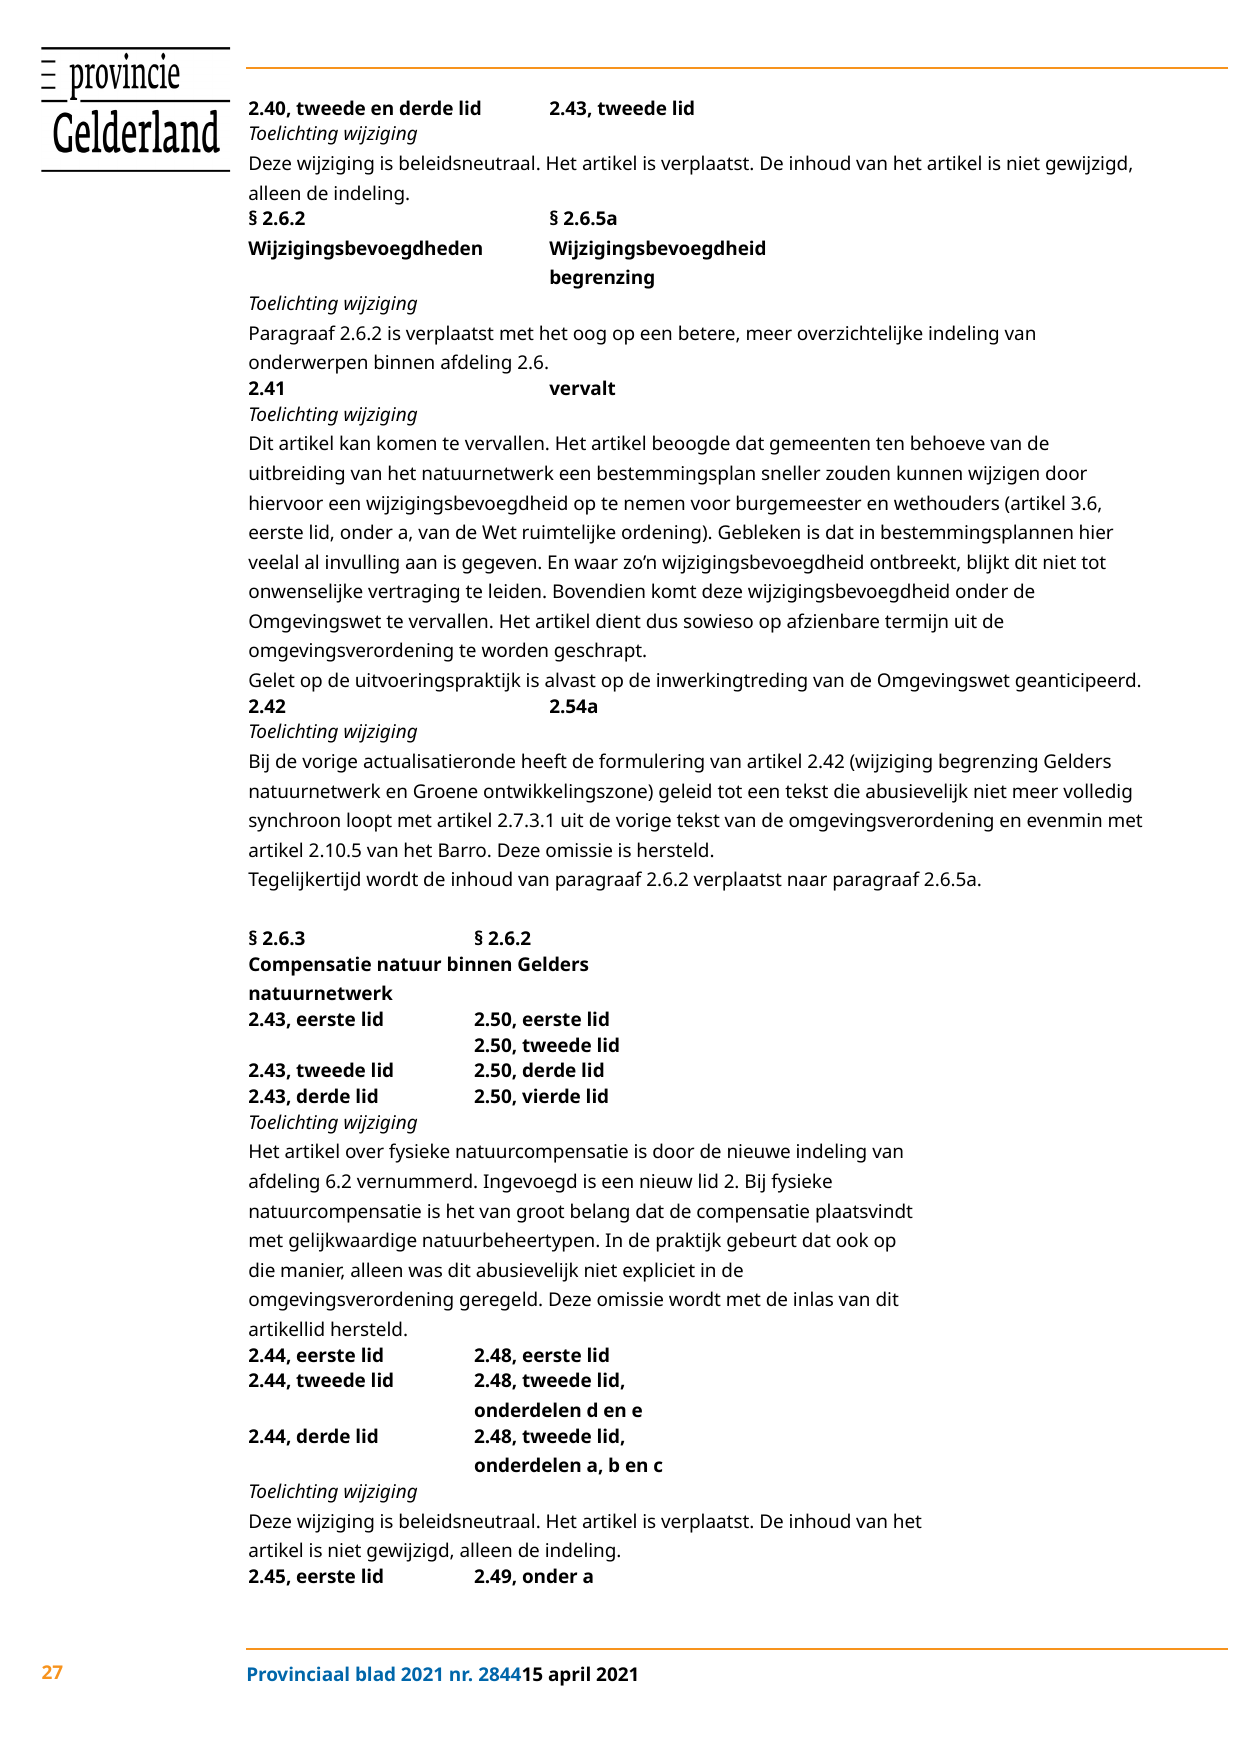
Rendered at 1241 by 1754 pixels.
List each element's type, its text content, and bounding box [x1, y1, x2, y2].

table_cell 2.41 [248, 375, 549, 401]
table_cell [850, 375, 1152, 401]
table_cell 2.50, eerste lid [474, 1006, 700, 1032]
table_cell § 2.6.5a Wijzigingsbevoegdheid begrenzing [549, 205, 850, 290]
table_cell Toelichting wijziging Deze wijziging is beleidsneutraal. Het artikel is verplaatst. De inhoud van het artikel is niet gewijzigd, alleen de indeling. [248, 1478, 926, 1563]
table_cell 2.43, eerste lid [248, 1006, 474, 1032]
table_header § 2.6.3 [248, 925, 474, 951]
table_cell 2.42 [248, 693, 549, 719]
picture [41, 47, 231, 172]
table_cell 2.49, onder a [474, 1563, 700, 1589]
table_cell 2.44, eerste lid [248, 1342, 474, 1368]
table_cell Toelichting wijziging Deze wijziging is beleidsneutraal. Het artikel is verplaatst. De inhoud van het artikel is niet gewijzigd, alleen de indeling. [248, 121, 1152, 205]
table_cell 2.40, tweede en derde lid [248, 95, 549, 121]
table_cell Toelichting wijziging Dit artikel kan komen te vervallen. Het artikel beoogde dat gemeenten ten behoeve van de uitbreiding van het natuurnetwerk een bestemmingsplan sneller zouden kunnen wijzigen door hiervoor een wijzigingsbevoegdheid op te nemen voor burgemeester en wethouders (artikel 3.6, eerste lid, onder a, van de Wet ruimtelijke ordening). Gebleken is dat in bestemmingsplannen hier veelal al invulling aan is gegeven. En waar zo’n wijzigingsbevoegdheid ontbreekt, blijkt dit niet tot onwenselijke vertraging te leiden. Bovendien komt deze wijzigingsbevoegdheid onder de Omgevingswet te vervallen. Het artikel dient dus sowieso op afzienbare termijn uit de omgevingsverordening te worden geschrapt. Gelet op de uitvoeringspraktijk is alvast op de inwerkingtreding van de Omgevingswet geanticipeerd. [248, 401, 1152, 693]
table_cell 2.43, tweede lid [248, 1058, 474, 1083]
table_cell [850, 693, 1152, 719]
table_cell 2.44, tweede lid [248, 1368, 474, 1423]
table_cell [850, 95, 1152, 121]
table_cell 2.45, eerste lid [248, 1563, 474, 1589]
table_cell 2.48, tweede lid, onderdelen a, b en c [474, 1423, 700, 1478]
table_header § 2.6.2 [474, 925, 700, 951]
table_cell 2.48, tweede lid, onderdelen d en e [474, 1368, 700, 1423]
table_cell [850, 205, 1152, 290]
table_header [700, 925, 926, 1109]
table_cell Toelichting wijziging Het artikel over fysieke natuurcompensatie is door de nieuwe indeling van afdeling 6.2 vernummerd. Ingevoegd is een nieuw lid 2. Bij fysieke natuurcompensatie is het van groot belang dat de compensatie plaatsvindt met gelijkwaardige natuurbeheertypen. In de praktijk gebeurt dat ook op die manier, alleen was dit abusievelijk niet expliciet in de omgevingsverordening geregeld. Deze omissie wordt met de inlas van dit artikellid hersteld. [248, 1109, 926, 1342]
table_cell Toelichting wijziging Bij de vorige actualisatieronde heeft de formulering van artikel 2.42 (wijziging begrenzing Gelders natuurnetwerk en Groene ontwikkelingszone) geleid tot een tekst die abusievelijk niet meer volledig synchroon loopt met artikel 2.7.3.1 uit de vorige tekst van de omgevingsverordening en evenmin met artikel 2.10.5 van het Barro. Deze omissie is hersteld. Tegelijkertijd wordt de inhoud van paragraaf 2.6.2 verplaatst naar paragraaf 2.6.5a. [248, 719, 1152, 892]
table_cell 2.50, tweede lid [474, 1032, 700, 1058]
table_cell Toelichting wijziging Paragraaf 2.6.2 is verplaatst met het oog op een betere, meer overzichtelijke indeling van onderwerpen binnen afdeling 2.6. [248, 290, 1152, 375]
table_cell vervalt [549, 375, 850, 401]
table_cell [248, 1032, 474, 1058]
table_cell 2.43, tweede lid [549, 95, 850, 121]
table_cell 2.43, derde lid [248, 1084, 474, 1109]
table_cell 2.44, derde lid [248, 1423, 474, 1478]
table_cell [700, 1563, 926, 1589]
table_cell 2.54a [549, 693, 850, 719]
table_cell 2.50, vierde lid [474, 1084, 700, 1109]
table_cell 2.48, eerste lid [474, 1342, 700, 1368]
table_cell Compensatie natuur binnen Gelders natuurnetwerk [248, 951, 700, 1006]
table_cell 2.50, derde lid [474, 1058, 700, 1083]
table_cell § 2.6.2 Wijzigingsbevoegdheden [248, 205, 549, 290]
table_cell [700, 1342, 926, 1478]
